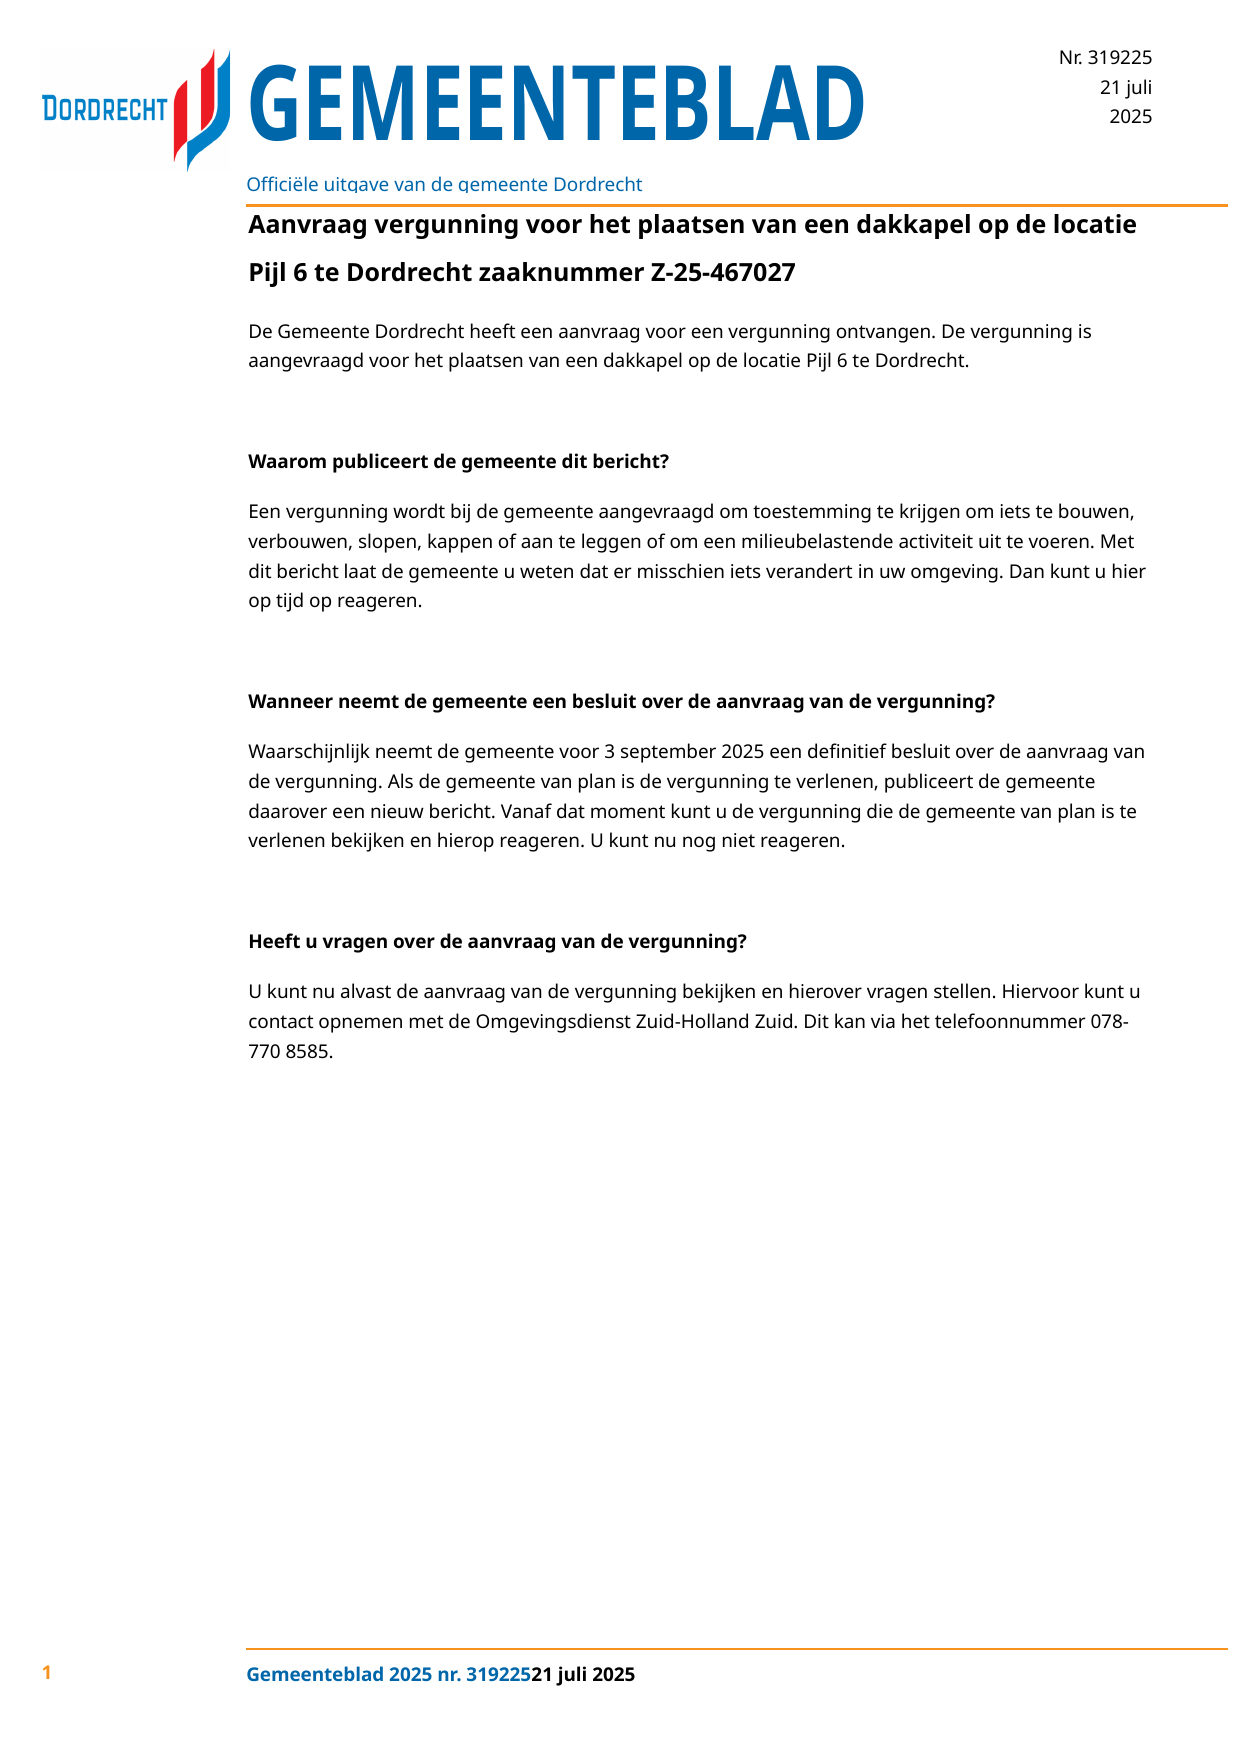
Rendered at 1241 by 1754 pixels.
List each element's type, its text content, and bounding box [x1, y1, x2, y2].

text Aanvraag vergunning voor het plaatsen van een dakkapel op de locatie Pijl 6 te Dordrecht zaaknummer Z-25-467027 [248, 207, 1152, 288]
text Waarom publiceert de gemeente dit bericht? [248, 448, 1152, 474]
text Waarschijnlijk neemt de gemeente voor 3 september 2025 een definitief besluit over de aanvraag van de vergunning. Als de gemeente van plan is de vergunning te verlenen, publiceert de gemeente daarover een nieuw bericht. Vanaf dat moment kunt u de vergunning die de gemeente van plan is te verlenen bekijken en hierop reageren. U kunt nu nog niet reageren. [248, 739, 1152, 853]
text De Gemeente Dordrecht heeft een aanvraag voor een vergunning ontvangen. De vergunning is aangevraagd voor het plaatsen van een dakkapel op de locatie Pijl 6 te Dordrecht. [248, 318, 1152, 373]
picture [41, 47, 231, 172]
text Heeft u vragen over de aanvraag van de vergunning? [248, 928, 1152, 954]
text Wanneer neemt de gemeente een besluit over de aanvraag van de vergunning? [248, 688, 1152, 714]
text U kunt nu alvast de aanvraag van de vergunning bekijken en hierover vragen stellen. Hiervoor kunt u contact opnemen met de Omgevingsdienst Zuid-Holland Zuid. Dit kan via het telefoonnummer 078-770 8585. [248, 979, 1152, 1064]
text Een vergunning wordt bij de gemeente aangevraagd om toestemming te krijgen om iets te bouwen, verbouwen, slopen, kappen of aan te leggen of om een milieubelastende activiteit uit te voeren. Met dit bericht laat de gemeente u weten dat er misschien iets verandert in uw omgeving. Dan kunt u hier op tijd op reageren. [248, 499, 1152, 613]
